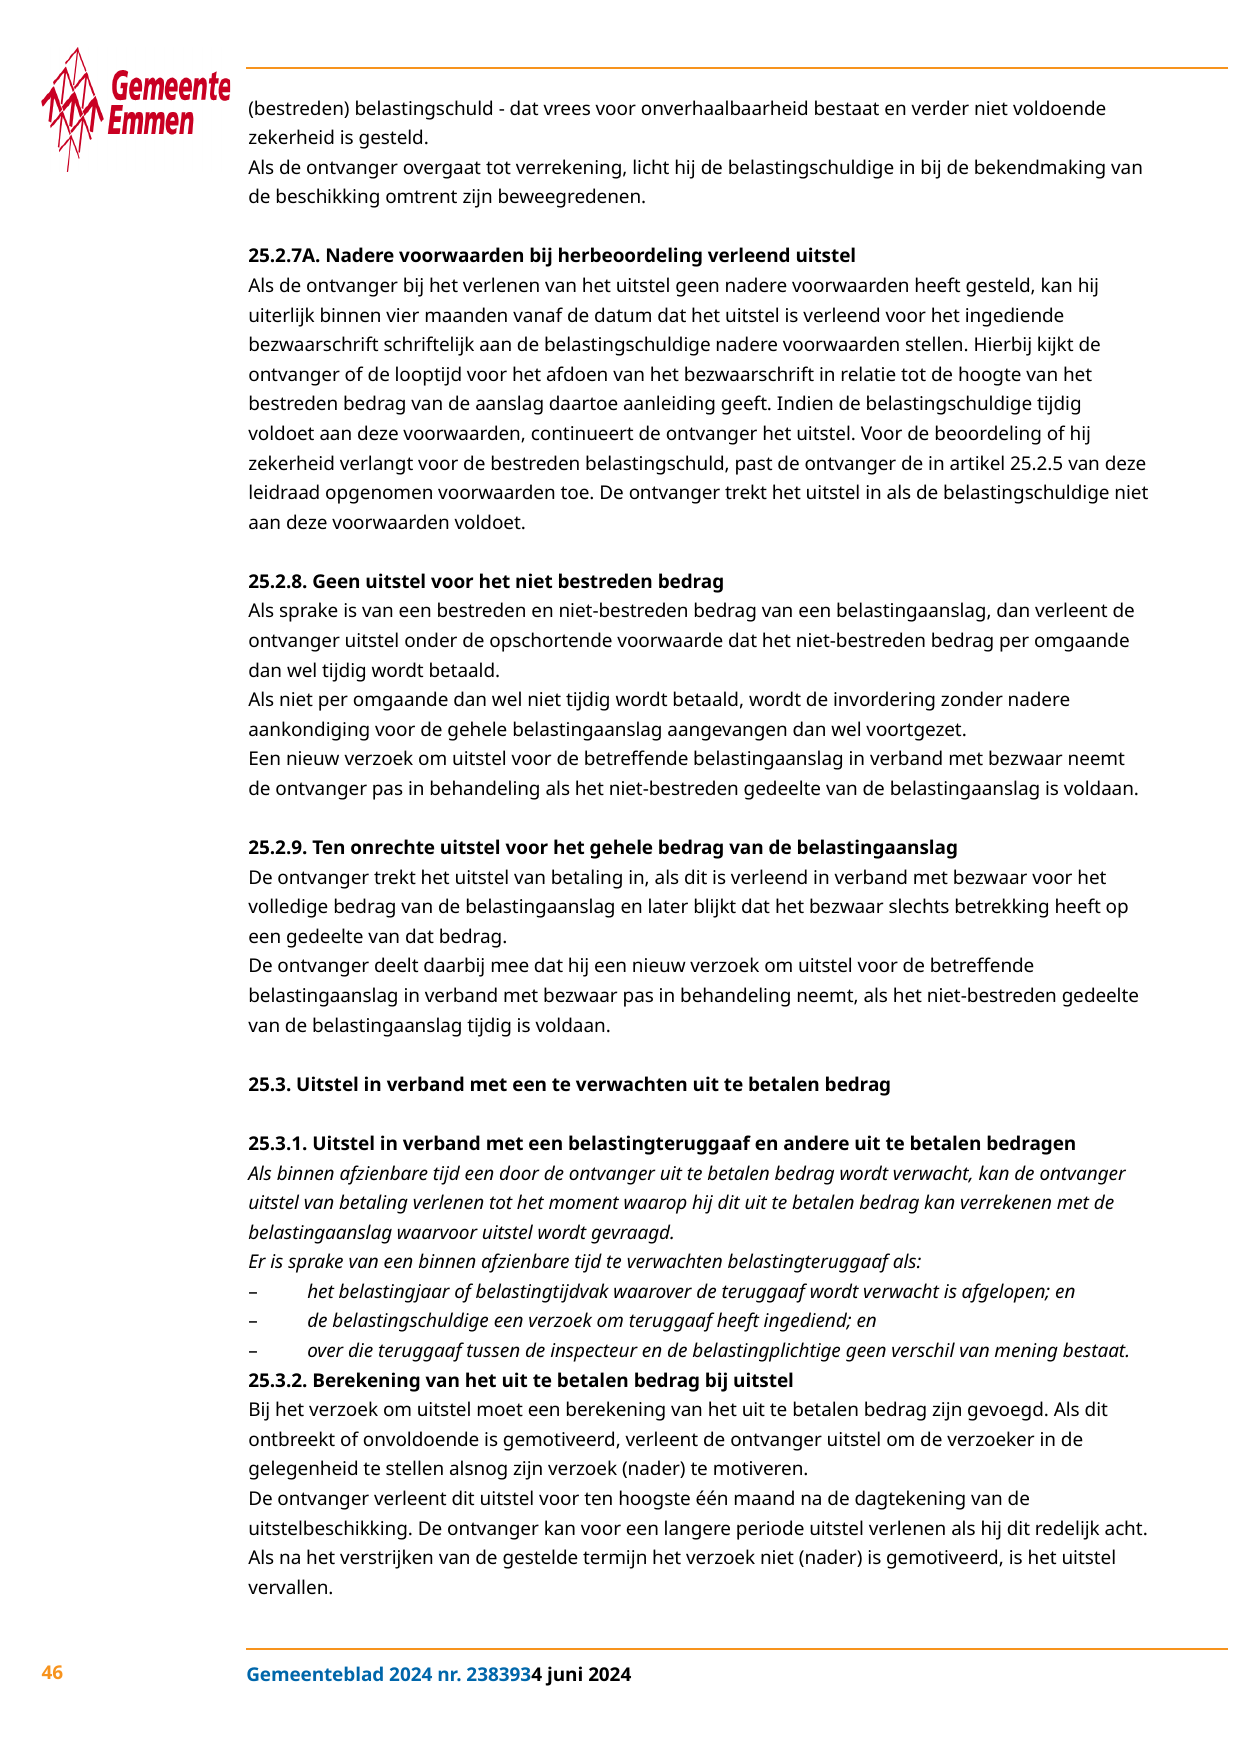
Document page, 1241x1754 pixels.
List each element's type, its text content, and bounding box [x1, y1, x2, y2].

list de belastingschuldige een verzoek om teruggaaf heeft ingediend; en [248, 1308, 1152, 1333]
text Als de ontvanger bij het verlenen van het uitstel geen nadere voorwaarden heeft gesteld, kan hij uiterlijk binnen vier maanden vanaf de datum dat het uitstel is verleend voor het ingediende bezwaarschrift schriftelijk aan de belastingschuldige nadere voorwaarden stellen. Hierbij kijkt de ontvanger of de looptijd voor het afdoen van het bezwaarschrift in relatie tot de hoogte van het bestreden bedrag van de aanslag daartoe aanleiding geeft. Indien de belastingschuldige tijdig voldoet aan deze voorwaarden, continueert de ontvanger het uitstel. Voor de beoordeling of hij zekerheid verlangt voor de bestreden belastingschuld, past de ontvanger de in artikel 25.2.5 van deze leidraad opgenomen voorwaarden toe. De ontvanger trekt het uitstel in als de belastingschuldige niet aan deze voorwaarden voldoet. [248, 272, 1152, 535]
text Als binnen afzienbare tijd een door de ontvanger uit te betalen bedrag wordt verwacht, kan de ontvanger uitstel van betaling verlenen tot het moment waarop hij dit uit te betalen bedrag kan verrekenen met de belastingaanslag waarvoor uitstel wordt gevraagd. [248, 1160, 1152, 1245]
picture [41, 47, 231, 172]
list het belastingjaar of belastingtijdvak waarover de teruggaaf wordt verwacht is afgelopen; en [248, 1278, 1152, 1304]
text Als sprake is van een bestreden en niet-bestreden bedrag van een belastingaanslag, dan verleent de ontvanger uitstel onder de opschortende voorwaarde dat het niet-bestreden bedrag per omgaande dan wel tijdig wordt betaald. [248, 598, 1152, 683]
text 25.3.1. Uitstel in verband met een belastingteruggaaf en andere uit te betalen bedragen [248, 1130, 1152, 1156]
text 25.2.8. Geen uitstel voor het niet bestreden bedrag [248, 568, 1152, 594]
text De ontvanger verleent dit uitstel voor ten hoogste één maand na de dagtekening van de uitstelbeschikking. De ontvanger kan voor een langere periode uitstel verlenen als hij dit redelijk acht. [248, 1485, 1152, 1541]
text De ontvanger deelt daarbij mee dat hij een nieuw verzoek om uitstel voor de betreffende belastingaanslag in verband met bezwaar pas in behandeling neemt, als het niet-bestreden gedeelte van de belastingaanslag tijdig is voldaan. [248, 953, 1152, 1038]
text Als niet per omgaande dan wel niet tijdig wordt betaald, wordt de invordering zonder nadere aankondiging voor de gehele belastingaanslag aangevangen dan wel voortgezet. [248, 686, 1152, 742]
text Als de ontvanger overgaat tot verrekening, licht hij de belastingschuldige in bij de bekendmaking van de beschikking omtrent zijn beweegredenen. [248, 154, 1152, 209]
list over die teruggaaf tussen de inspecteur en de belastingplichtige geen verschil van mening bestaat. [248, 1337, 1152, 1363]
text Een nieuw verzoek om uitstel voor de betreffende belastingaanslag in verband met bezwaar neemt de ontvanger pas in behandeling als het niet-bestreden gedeelte van de belastingaanslag is voldaan. [248, 746, 1152, 801]
text Er is sprake van een binnen afzienbare tijd te verwachten belastingteruggaaf als: [248, 1248, 1152, 1274]
text (bestreden) belastingschuld - dat vrees voor onverhaalbaarheid bestaat en verder niet voldoende zekerheid is gesteld. [248, 95, 1152, 150]
text 25.2.7A. Nadere voorwaarden bij herbeoordeling verleend uitstel [248, 243, 1152, 268]
text Bij het verzoek om uitstel moet een berekening van het uit te betalen bedrag zijn gevoegd. Als dit ontbreekt of onvoldoende is gemotiveerd, verleent de ontvanger uitstel om de verzoeker in de gelegenheid te stellen alsnog zijn verzoek (nader) te motiveren. [248, 1396, 1152, 1481]
text Als na het verstrijken van de gestelde termijn het verzoek niet (nader) is gemotiveerd, is het uitstel vervallen. [248, 1544, 1152, 1600]
text 25.3.2. Berekening van het uit te betalen bedrag bij uitstel [248, 1367, 1152, 1393]
text 25.2.9. Ten onrechte uitstel voor het gehele bedrag van de belastingaanslag [248, 834, 1152, 860]
text 25.3. Uitstel in verband met een te verwachten uit te betalen bedrag [248, 1071, 1152, 1097]
text De ontvanger trekt het uitstel van betaling in, als dit is verleend in verband met bezwaar voor het volledige bedrag van de belastingaanslag en later blijkt dat het bezwaar slechts betrekking heeft op een gedeelte van dat bedrag. [248, 864, 1152, 949]
